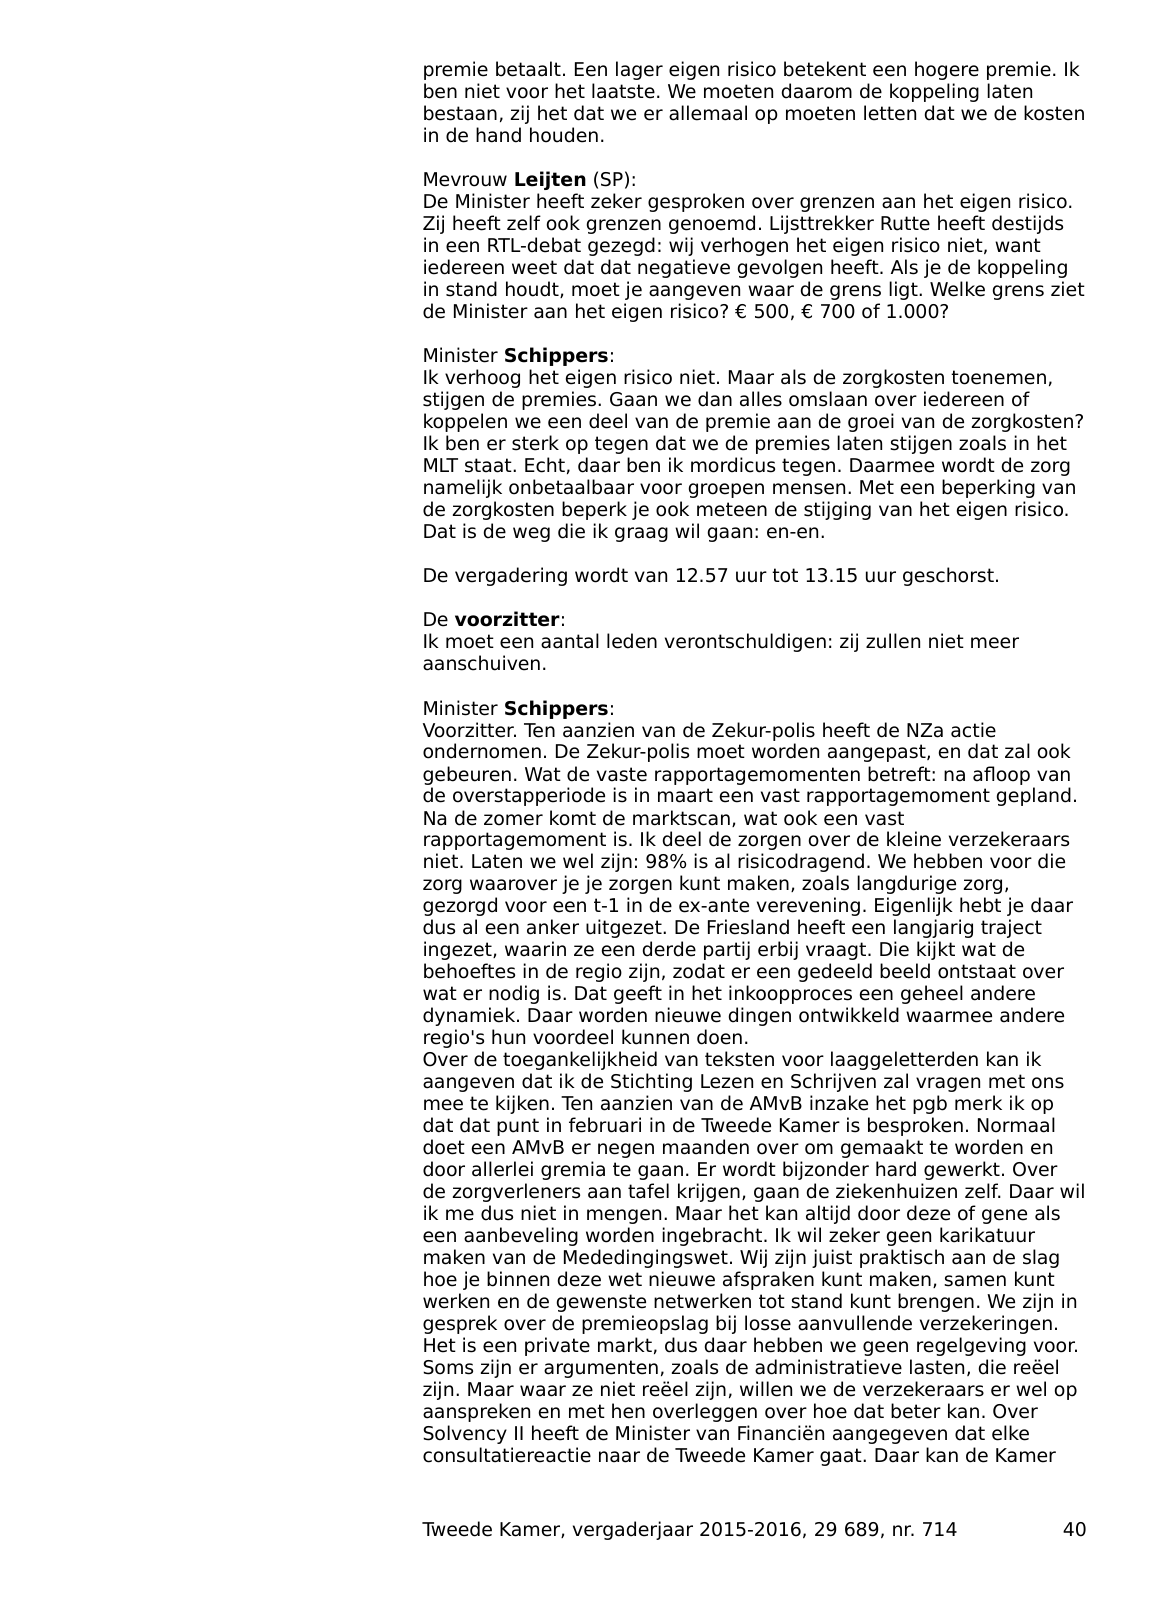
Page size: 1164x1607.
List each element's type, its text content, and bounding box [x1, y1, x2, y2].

text Over de toegankelijkheid van teksten voor laaggeletterden kan ik aangeven dat ik de Stichting Lezen en Schrijven zal vragen met ons mee te kijken. Ten aanzien van de AMvB inzake het pgb merk ik op dat dat punt in februari in de Tweede Kamer is besproken. Normaal doet een AMvB er negen maanden over om gemaakt te worden en door allerlei gremia te gaan. Er wordt bijzonder hard gewerkt. Over de zorgverleners aan tafel krijgen, gaan de ziekenhuizen zelf. Daar wil ik me dus niet in mengen. Maar het kan altijd door deze of gene als een aanbeveling worden ingebracht. Ik wil zeker geen karikatuur maken van de Mededingingswet. Wij zijn juist praktisch aan de slag hoe je binnen deze wet nieuwe afspraken kunt maken, samen kunt werken en de gewenste netwerken tot stand kunt brengen. We zijn in gesprek over de premieopslag bij losse aanvullende verzekeringen. Het is een private markt, dus daar hebben we geen regelgeving voor. Soms zijn er argumenten, zoals de administratieve lasten, die reëel zijn. Maar waar ze niet reëel zijn, willen we de verzekeraars er wel op aanspreken en met hen overleggen over hoe dat beter kan. Over Solvency II heeft de Minister van Financiën aangegeven dat elke consultatiereactie naar de Tweede Kamer gaat. Daar kan de Kamer [422, 1049, 1087, 1467]
text Minister Schippers: [422, 345, 1087, 367]
text De voorzitter: [422, 609, 1087, 631]
text Ik verhoog het eigen risico niet. Maar als de zorgkosten toenemen, stijgen de premies. Gaan we dan alles omslaan over iedereen of koppelen we een deel van de premie aan de groei van de zorgkosten? Ik ben er sterk op tegen dat we de premies laten stijgen zoals in het MLT staat. Echt, daar ben ik mordicus tegen. Daarmee wordt de zorg namelijk onbetaalbaar voor groepen mensen. Met een beperking van de zorgkosten beperk je ook meteen de stijging van het eigen risico. Dat is de weg die ik graag wil gaan: en-en. [422, 367, 1087, 543]
text premie betaalt. Een lager eigen risico betekent een hogere premie. Ik ben niet voor het laatste. We moeten daarom de koppeling laten bestaan, zij het dat we er allemaal op moeten letten dat we de kosten in de hand houden. [422, 59, 1087, 147]
text De vergadering wordt van 12.57 uur tot 13.15 uur geschorst. [422, 565, 1087, 587]
text Ik moet een aantal leden verontschuldigen: zij zullen niet meer aanschuiven. [422, 631, 1087, 675]
text Mevrouw Leijten (SP): [422, 169, 1087, 191]
text Voorzitter. Ten aanzien van de Zekur-polis heeft de NZa actie ondernomen. De Zekur-polis moet worden aangepast, en dat zal ook gebeuren. Wat de vaste rapportagemomenten betreft: na afloop van de overstapperiode is in maart een vast rapportagemoment gepland. Na de zomer komt de marktscan, wat ook een vast rapportagemoment is. Ik deel de zorgen over de kleine verzekeraars niet. Laten we wel zijn: 98% is al risicodragend. We hebben voor die zorg waarover je je zorgen kunt maken, zoals langdurige zorg, gezorgd voor een t-1 in de ex-ante verevening. Eigenlijk hebt je daar dus al een anker uitgezet. De Friesland heeft een langjarig traject ingezet, waarin ze een derde partij erbij vraagt. Die kijkt wat de behoeftes in de regio zijn, zodat er een gedeeld beeld ontstaat over wat er nodig is. Dat geeft in het inkoopproces een geheel andere dynamiek. Daar worden nieuwe dingen ontwikkeld waarmee andere regio's hun voordeel kunnen doen. [422, 719, 1087, 1049]
text De Minister heeft zeker gesproken over grenzen aan het eigen risico. Zij heeft zelf ook grenzen genoemd. Lijsttrekker Rutte heeft destijds in een RTL-debat gezegd: wij verhogen het eigen risico niet, want iedereen weet dat dat negatieve gevolgen heeft. Als je de koppeling in stand houdt, moet je aangeven waar de grens ligt. Welke grens ziet de Minister aan het eigen risico? € 500, € 700 of 1.000? [422, 191, 1087, 323]
text Minister Schippers: [422, 697, 1087, 719]
